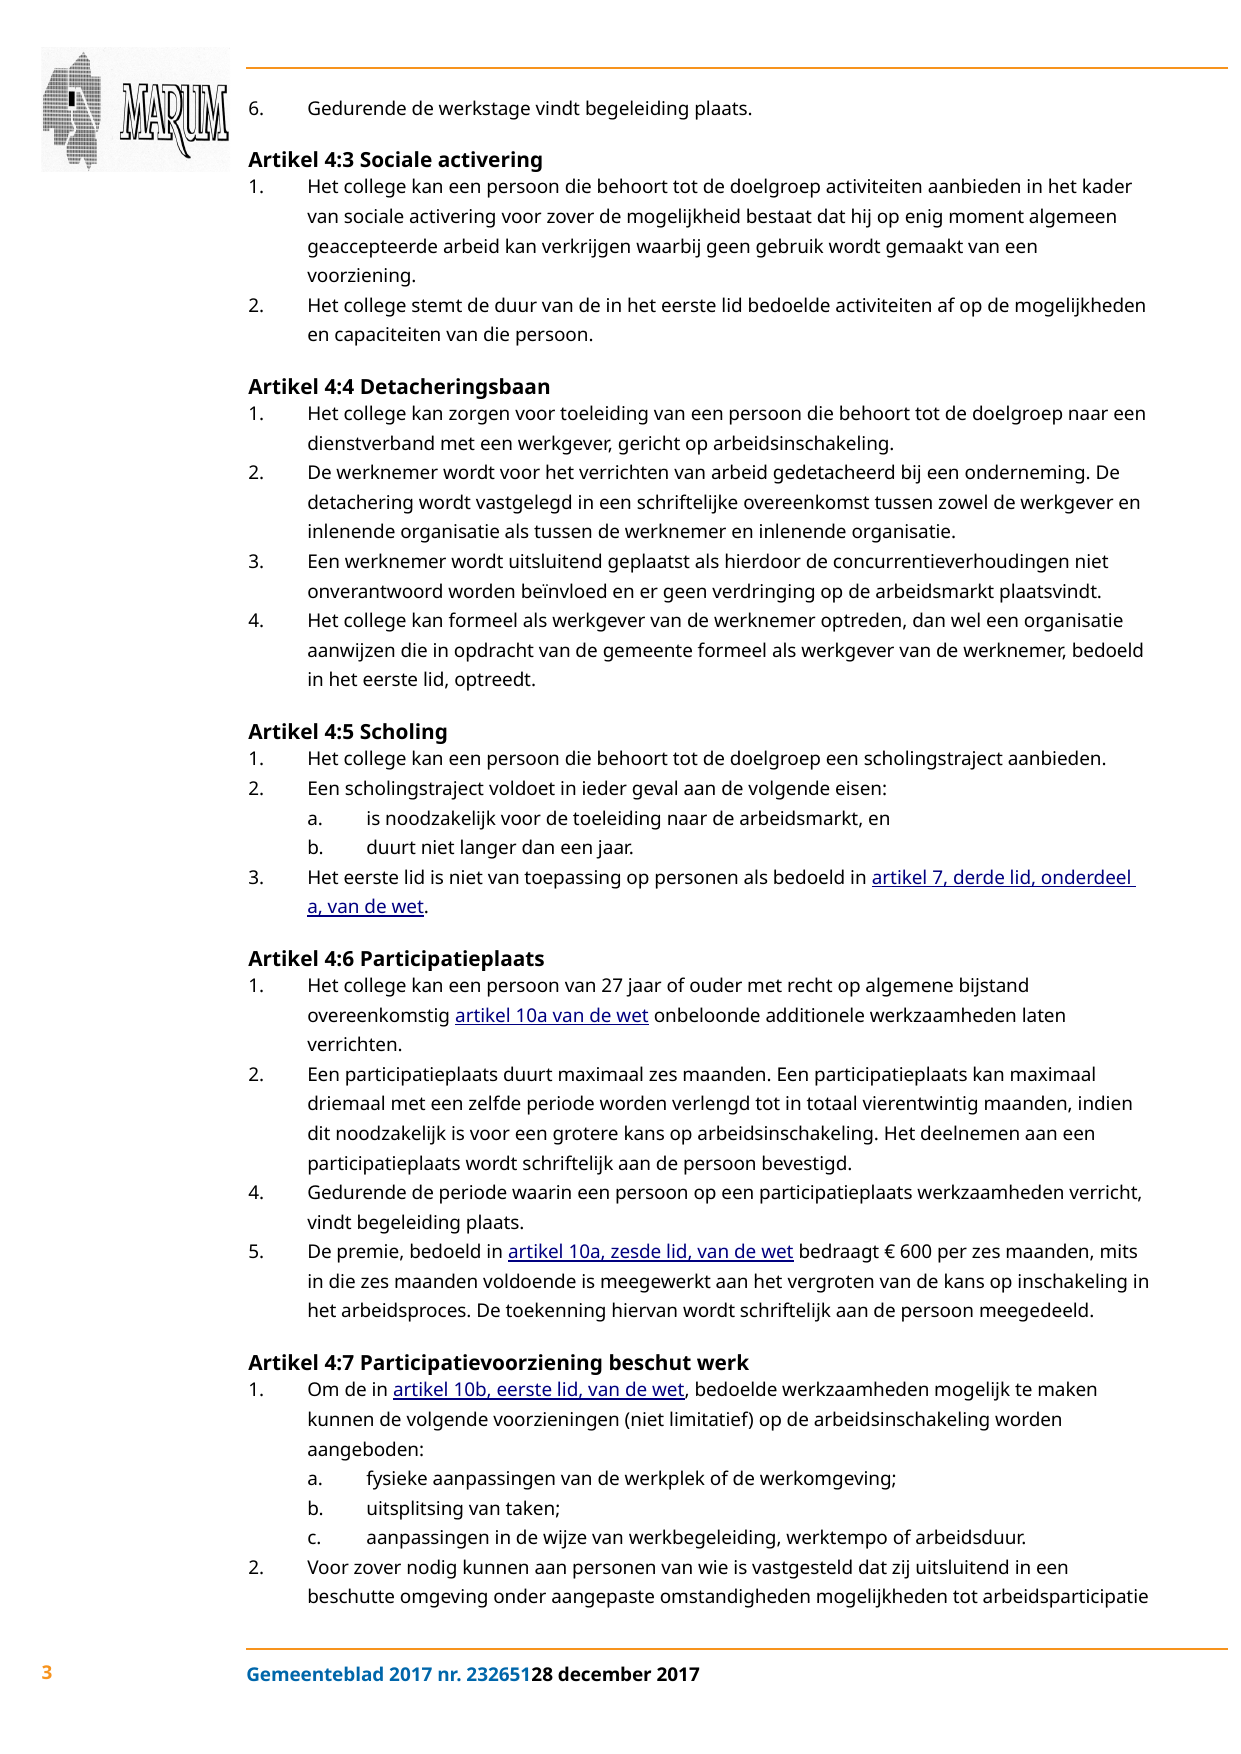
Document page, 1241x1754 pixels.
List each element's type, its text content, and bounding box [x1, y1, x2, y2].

list Het college kan zorgen voor toeleiding van een persoon die behoort tot de doelgroep naar een dienstverband met een werkgever, gericht op arbeidsinschakeling. [248, 400, 1152, 456]
list duurt niet langer dan een jaar. [307, 834, 1152, 860]
list Een scholingstraject voldoet in ieder geval aan de volgende eisen: [248, 775, 1152, 801]
list De premie, bedoeld in artikel 10a, zesde lid, van de wet bedraagt € 600 per zes maanden, mits in die zes maanden voldoende is meegewerkt aan het vergroten van de kans op inschakeling in het arbeidsproces. De toekenning hiervan wordt schriftelijk aan de persoon meegedeeld. [248, 1238, 1152, 1323]
list Het college kan een persoon die behoort tot de doelgroep activiteiten aanbieden in het kader van sociale activering voor zover de mogelijkheid bestaat dat hij op enig moment algemeen geaccepteerde arbeid kan verkrijgen waarbij geen gebruik wordt gemaakt van een voorziening. [248, 174, 1152, 288]
list Een werknemer wordt uitsluitend geplaatst als hierdoor de concurrentieverhoudingen niet onverantwoord worden beïnvloed en er geen verdringing op de arbeidsmarkt plaatsvindt. [248, 548, 1152, 604]
list uitsplitsing van taken; [307, 1495, 1152, 1521]
list Het college stemt de duur van de in het eerste lid bedoelde activiteiten af op de mogelijkheden en capaciteiten van die persoon. [248, 292, 1152, 347]
picture [41, 47, 231, 172]
list Voor zover nodig kunnen aan personen van wie is vastgesteld dat zij uitsluitend in een beschutte omgeving onder aangepaste omstandigheden mogelijkheden tot arbeidsparticipatie [248, 1554, 1152, 1609]
text Artikel 4:6 Participatieplaats [248, 944, 1152, 972]
list Een participatieplaats duurt maximaal zes maanden. Een participatieplaats kan maximaal driemaal met een zelfde periode worden verlengd tot in totaal vierentwintig maanden, indien dit noodzakelijk is voor een grotere kans op arbeidsinschakeling. Het deelnemen aan een participatieplaats wordt schriftelijk aan de persoon bevestigd. [248, 1061, 1152, 1176]
list Het college kan formeel als werkgever van de werknemer optreden, dan wel een organisatie aanwijzen die in opdracht van de gemeente formeel als werkgever van de werknemer, bedoeld in het eerste lid, optreedt. [248, 607, 1152, 692]
text Artikel 4:7 Participatievoorziening beschut werk [248, 1348, 1152, 1377]
list Het college kan een persoon die behoort tot de doelgroep een scholingstraject aanbieden. [248, 746, 1152, 771]
list De werknemer wordt voor het verrichten van arbeid gedetacheerd bij een onderneming. De detachering wordt vastgelegd in een schriftelijke overeenkomst tussen zowel de werkgever en inlenende organisatie als tussen de werknemer en inlenende organisatie. [248, 459, 1152, 544]
list is noodzakelijk voor de toeleiding naar de arbeidsmarkt, en [307, 805, 1152, 830]
list Om de in artikel 10b, eerste lid, van de wet, bedoelde werkzaamheden mogelijk te maken kunnen de volgende voorzieningen (niet limitatief) op de arbeidsinschakeling worden aangeboden: [248, 1377, 1152, 1461]
list Het college kan een persoon van 27 jaar of ouder met recht op algemene bijstand overeenkomstig artikel 10a van de wet onbeloonde additionele werkzaamheden laten verrichten. [248, 972, 1152, 1057]
text Artikel 4:4 Detacheringsbaan [248, 372, 1152, 400]
list Het eerste lid is niet van toepassing op personen als bedoeld in artikel 7, derde lid, onderdeel a, van de wet. [248, 864, 1152, 919]
text Artikel 4:3 Sociale activering [248, 145, 1152, 174]
text Artikel 4:5 Scholing [248, 717, 1152, 746]
list Gedurende de werkstage vindt begeleiding plaats. [248, 95, 1152, 121]
list fysieke aanpassingen van de werkplek of de werkomgeving; [307, 1465, 1152, 1491]
list aanpassingen in de wijze van werkbegeleiding, werktempo of arbeidsduur. [307, 1524, 1152, 1550]
list Gedurende de periode waarin een persoon op een participatieplaats werkzaamheden verricht, vindt begeleiding plaats. [248, 1179, 1152, 1235]
